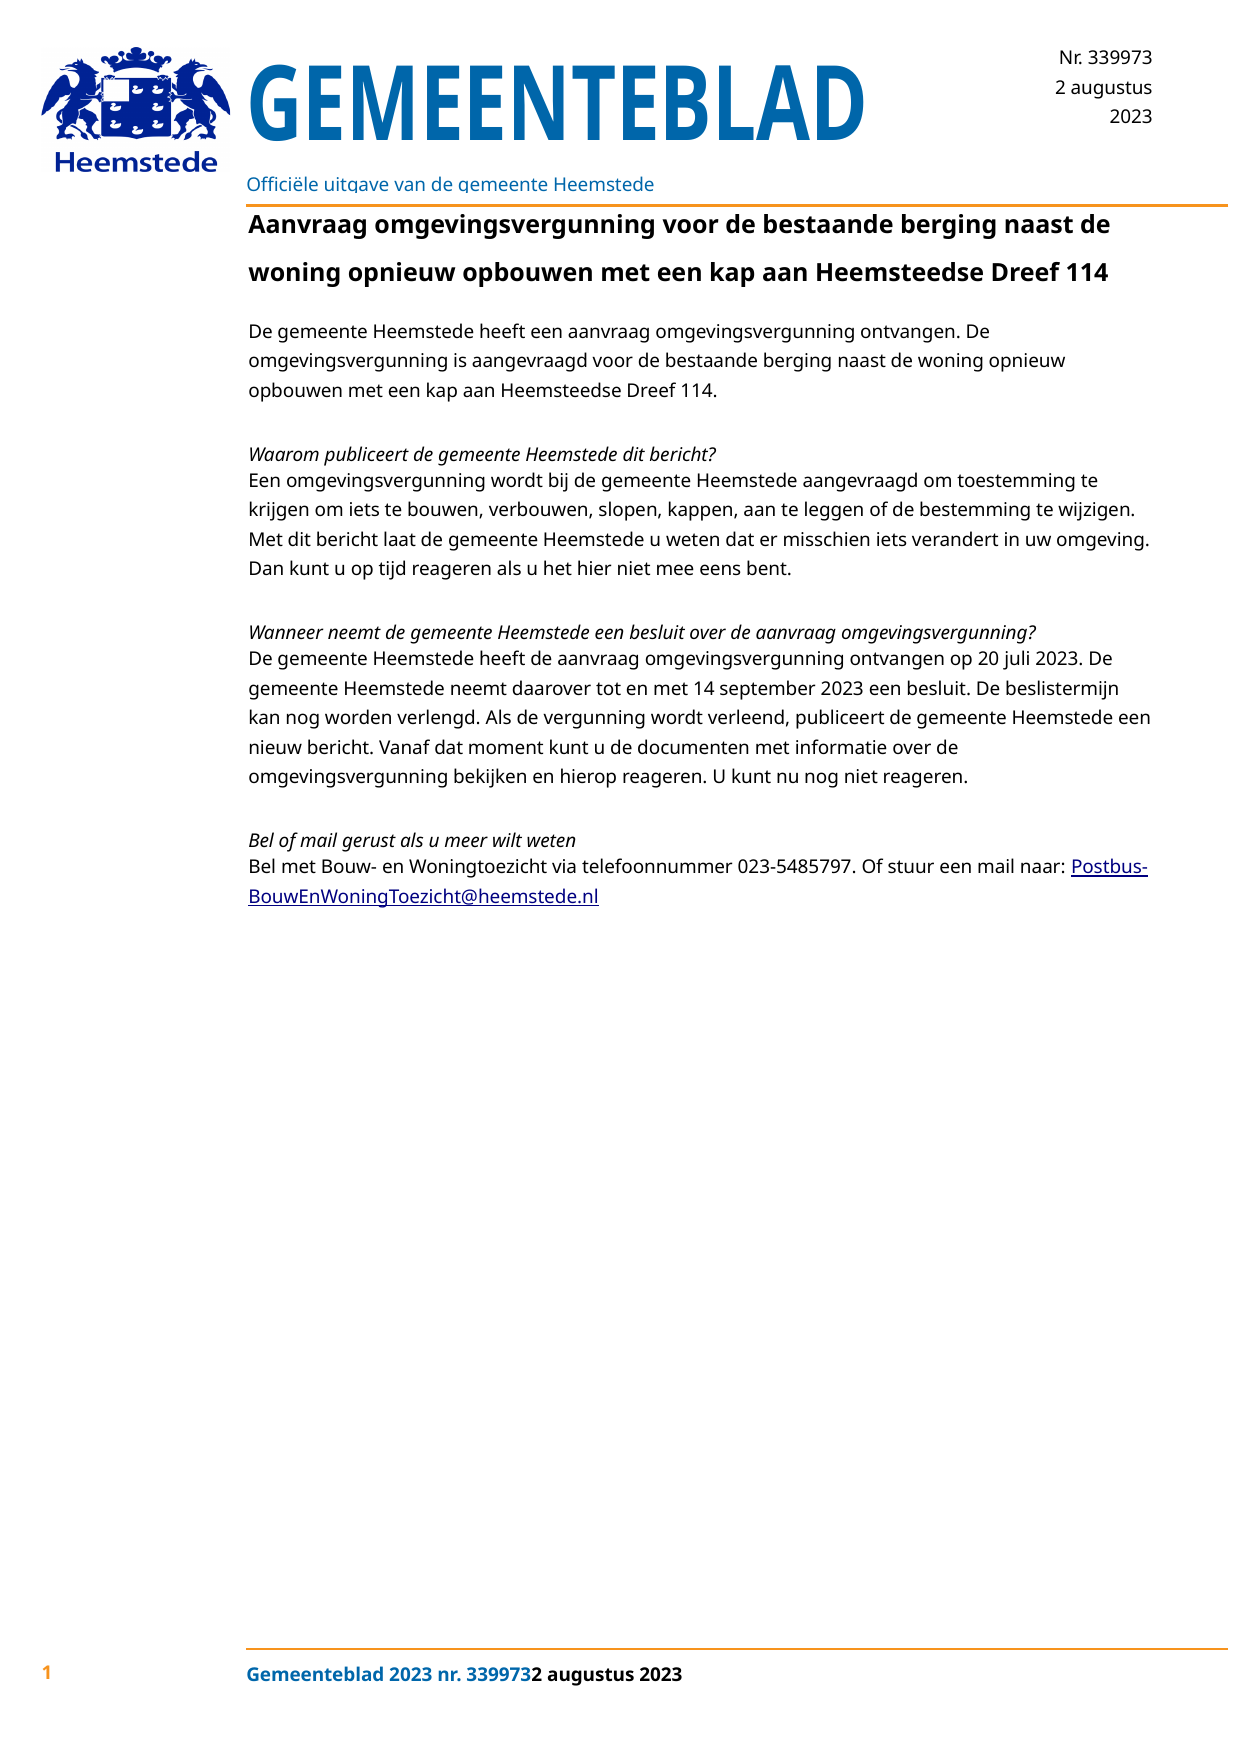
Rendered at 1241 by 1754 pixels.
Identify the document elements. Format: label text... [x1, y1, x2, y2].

text De gemeente Heemstede heeft de aanvraag omgevingsvergunning ontvangen op 20 juli 2023. De gemeente Heemstede neemt daarover tot en met 14 september 2023 een besluit. De beslistermijn kan nog worden verlengd. Als de vergunning wordt verleend, publiceert de gemeente Heemstede een nieuw bericht. Vanaf dat moment kunt u de documenten met informatie over de omgevingsvergunning bekijken en hierop reageren. U kunt nu nog niet reageren. [248, 645, 1152, 789]
picture [41, 47, 231, 172]
text Waarom publiceert de gemeente Heemstede dit bericht? [248, 441, 1152, 467]
text Een omgevingsvergunning wordt bij de gemeente Heemstede aangevraagd om toestemming te krijgen om iets te bouwen, verbouwen, slopen, kappen, aan te leggen of de bestemming te wijzigen. Met dit bericht laat de gemeente Heemstede u weten dat er misschien iets verandert in uw omgeving. Dan kunt u op tijd reageren als u het hier niet mee eens bent. [248, 467, 1152, 581]
text Bel of mail gerust als u meer wilt weten [248, 827, 1152, 853]
text Bel met Bouw- en Woningtoezicht via telefoonnummer 023-5485797. Of stuur een mail naar: Postbus-BouwEnWoningToezicht@heemstede.nl [248, 853, 1152, 908]
text Aanvraag omgevingsvergunning voor de bestaande berging naast de woning opnieuw opbouwen met een kap aan Heemsteedse Dreef 114 [248, 207, 1152, 288]
text Wanneer neemt de gemeente Heemstede een besluit over de aanvraag omgevingsvergunning? [248, 619, 1152, 645]
text De gemeente Heemstede heeft een aanvraag omgevingsvergunning ontvangen. De omgevingsvergunning is aangevraagd voor de bestaande berging naast de woning opnieuw opbouwen met een kap aan Heemsteedse Dreef 114. [248, 318, 1152, 403]
